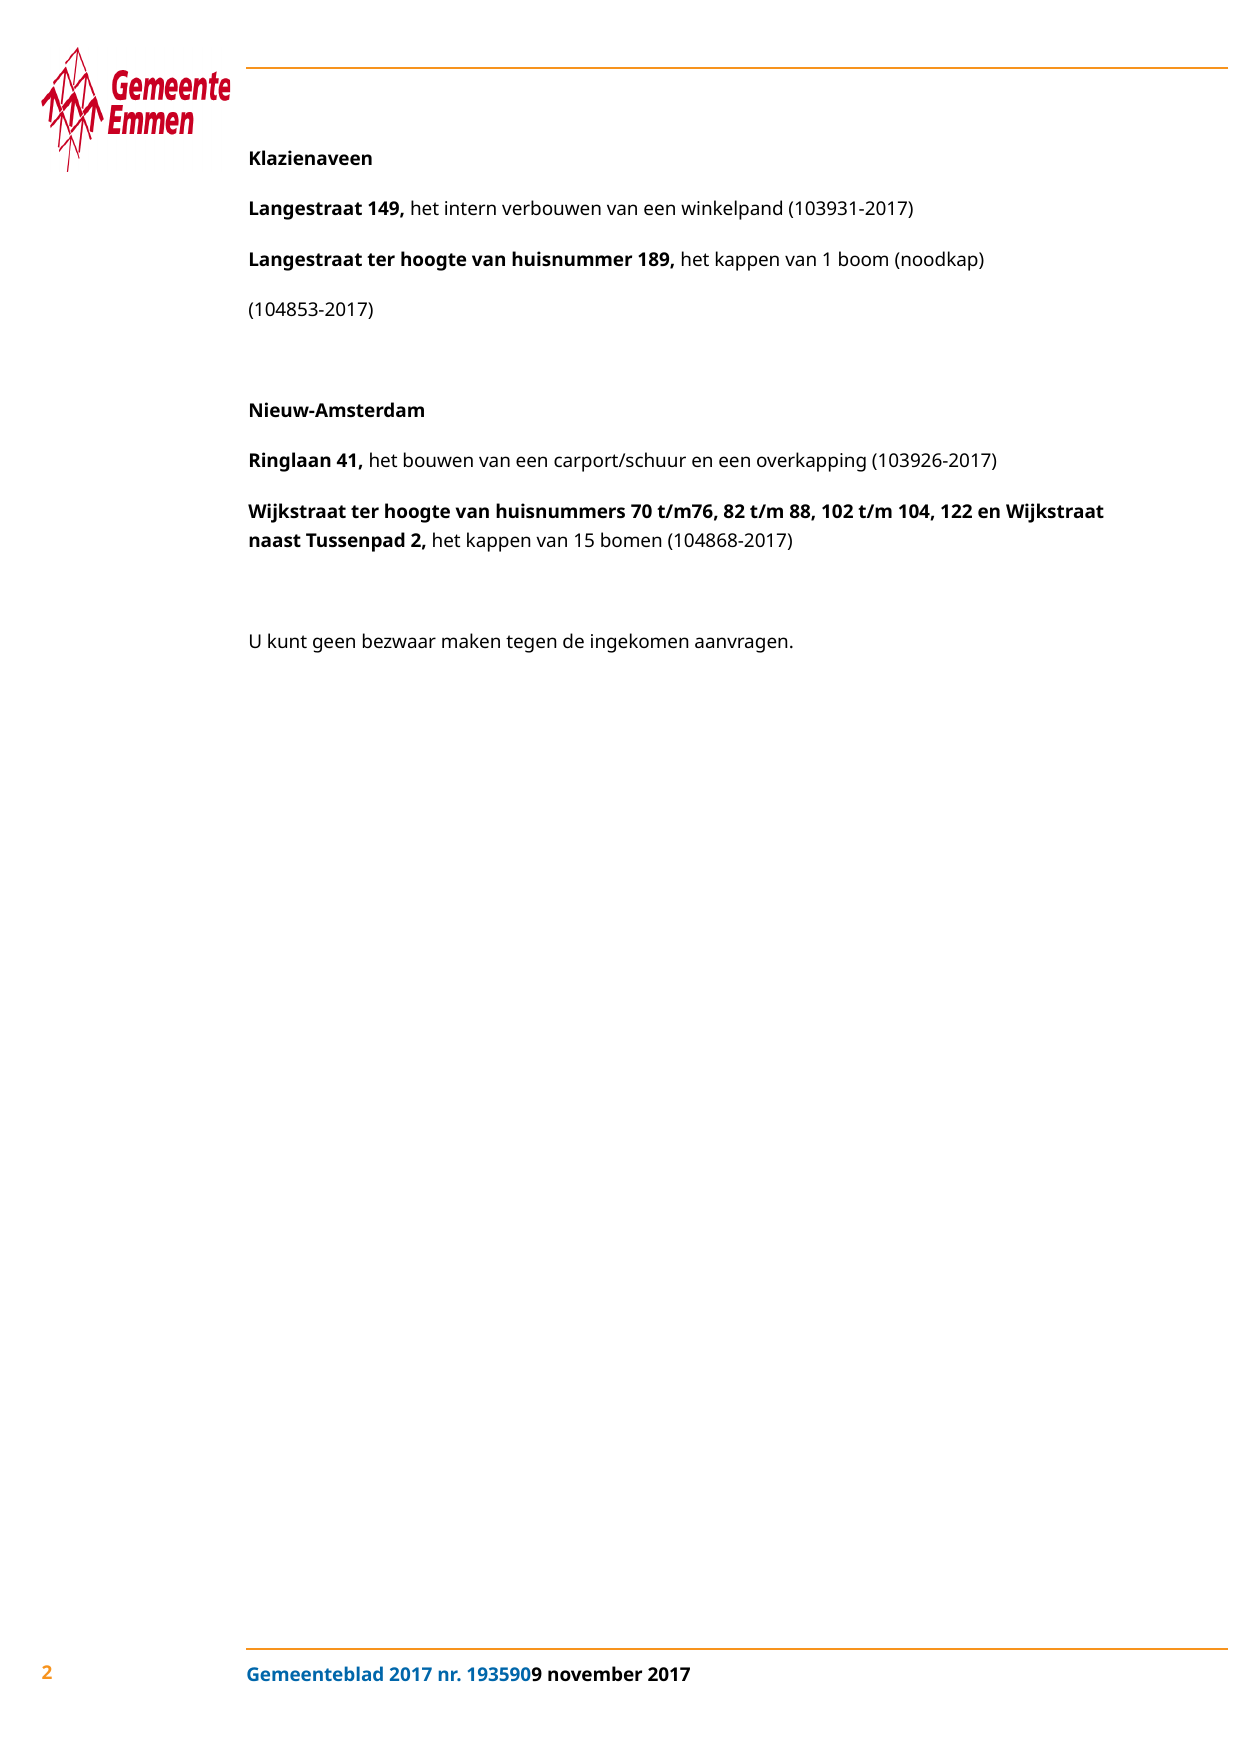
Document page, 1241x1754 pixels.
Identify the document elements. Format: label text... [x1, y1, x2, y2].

text U kunt geen bezwaar maken tegen de ingekomen aanvragen. [248, 628, 1152, 654]
text Langestraat ter hoogte van huisnummer 189, het kappen van 1 boom (noodkap) [248, 246, 1152, 272]
text (104853-2017) [248, 296, 1152, 322]
text Wijkstraat ter hoogte van huisnummers 70 t/m76, 82 t/m 88, 102 t/m 104, 122 en Wijkstraat naast Tussenpad 2, het kappen van 15 bomen (104868-2017) [248, 498, 1152, 553]
text Langestraat 149, het intern verbouwen van een winkelpand (103931-2017) [248, 196, 1152, 221]
text Nieuw-Amsterdam [248, 397, 1152, 423]
text Klazienaveen [248, 145, 1152, 171]
text Ringlaan 41, het bouwen van een carport/schuur en een overkapping (103926-2017) [248, 448, 1152, 473]
picture [41, 47, 231, 172]
